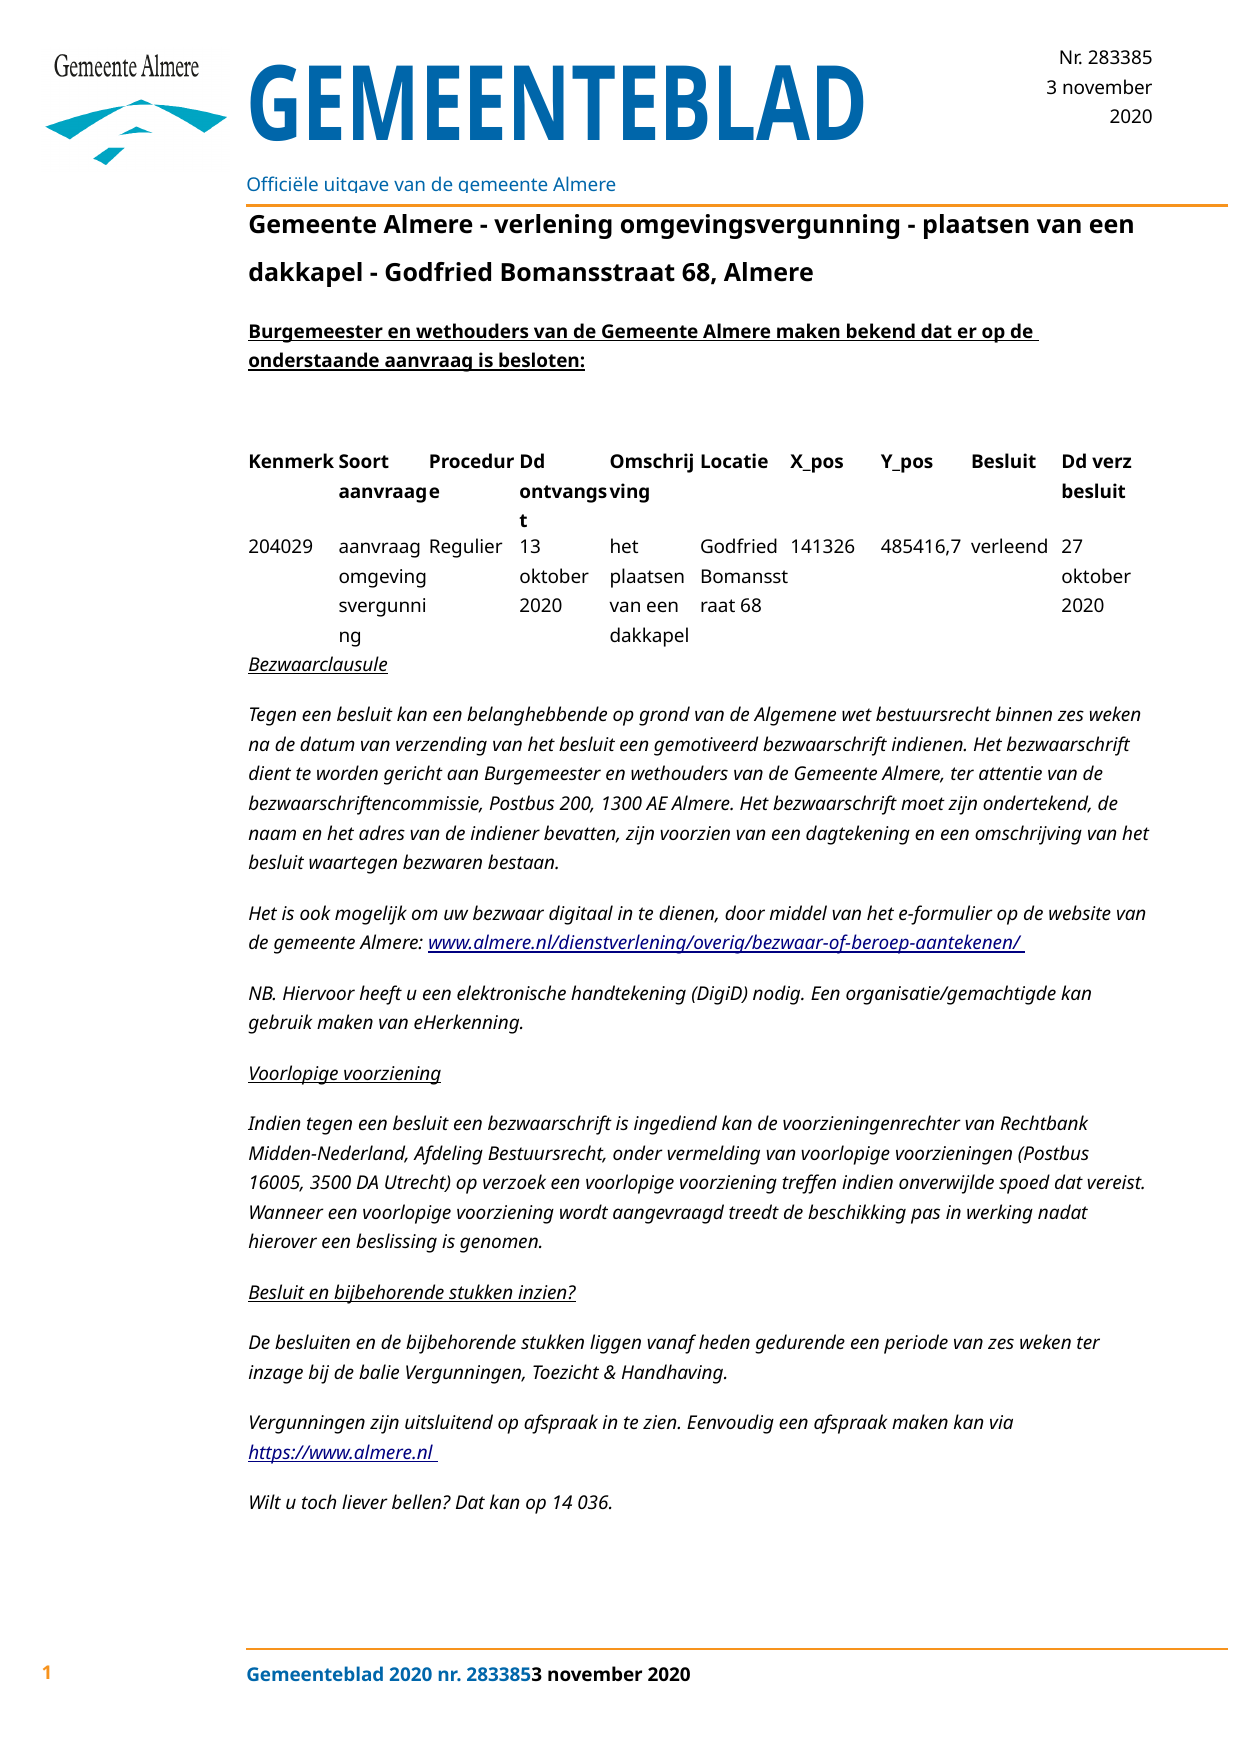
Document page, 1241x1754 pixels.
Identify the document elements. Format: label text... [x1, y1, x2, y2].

table_cell Godfried Bomansstraat 68 [700, 533, 790, 648]
text Indien tegen een besluit een bezwaarschrift is ingediend kan de voorzieningenrechter van Rechtbank Midden-Nederland, Afdeling Bestuursrecht, onder vermelding van voorlopige voorzieningen (Postbus 16005, 3500 DA Utrecht) op verzoek een voorlopige voorziening treffen indien onverwijlde spoed dat vereist. Wanneer een voorlopige voorziening wordt aangevraagd treedt de beschikking pas in werking nadat hierover een beslissing is genomen. [248, 1110, 1152, 1254]
table_cell 13 oktober 2020 [519, 533, 609, 648]
text Burgemeester en wethouders van de Gemeente Almere maken bekend dat er op de onderstaande aanvraag is besloten: [248, 318, 1152, 373]
text Het is ook mogelijk om uw bezwaar digitaal in te dienen, door middel van het e-formulier op de website van de gemeente Almere: www.almere.nl/dienstverlening/overig/bezwaar-of-beroep-aantekenen/ [248, 900, 1152, 955]
picture [41, 47, 231, 172]
table_header X_pos [790, 449, 881, 533]
table_cell aanvraag omgevingsvergunning [338, 533, 429, 648]
text NB. Hiervoor heeft u een elektronische handtekening (DigiD) nodig. Een organisatie/gemachtigde kan gebruik maken van eHerkenning. [248, 980, 1152, 1035]
table_cell het plaatsen van een dakkapel [609, 533, 700, 648]
table_cell Regulier [429, 533, 519, 648]
table_cell 204029 [248, 533, 338, 648]
table_cell 141326 [790, 533, 881, 648]
table_header Kenmerk [248, 449, 338, 533]
text Besluit en bijbehorende stukken inzien? [248, 1279, 1152, 1305]
text Wilt u toch liever bellen? Dat kan op 14 036. [248, 1489, 1152, 1515]
text Bezwaarclausule [248, 651, 1152, 677]
text Tegen een besluit kan een belanghebbende op grond van de Algemene wet bestuursrecht binnen zes weken na de datum van verzending van het besluit een gemotiveerd bezwaarschrift indienen. Het bezwaarschrift dient te worden gericht aan Burgemeester en wethouders van de Gemeente Almere, ter attentie van de bezwaarschriftencommissie, Postbus 200, 1300 AE Almere. Het bezwaarschrift moet zijn ondertekend, de naam en het adres van de indiener bevatten, zijn voorzien van een dagtekening en een omschrijving van het besluit waartegen bezwaren bestaan. [248, 701, 1152, 875]
table_header Soort aanvraag [338, 449, 429, 533]
table_header Locatie [700, 449, 790, 533]
table_header Procedure [429, 449, 519, 533]
text Voorlopige voorziening [248, 1060, 1152, 1086]
table_cell 485416,7 [881, 533, 971, 648]
table_header Dd ontvangst [519, 449, 609, 533]
table_header Besluit [971, 449, 1061, 533]
table_header Dd verz besluit [1061, 449, 1152, 533]
text Gemeente Almere - verlening omgevingsvergunning - plaatsen van een dakkapel - Godfried Bomansstraat 68, Almere [248, 207, 1152, 288]
text De besluiten en de bijbehorende stukken liggen vanaf heden gedurende een periode van zes weken ter inzage bij de balie Vergunningen, Toezicht & Handhaving. [248, 1329, 1152, 1385]
table_header Y_pos [881, 449, 971, 533]
table_header Omschrijving [609, 449, 700, 533]
text Vergunningen zijn uitsluitend op afspraak in te zien. Eenvoudig een afspraak maken kan via https://www.almere.nl [248, 1409, 1152, 1465]
table_cell verleend [971, 533, 1061, 648]
table_cell 27 oktober 2020 [1061, 533, 1152, 648]
